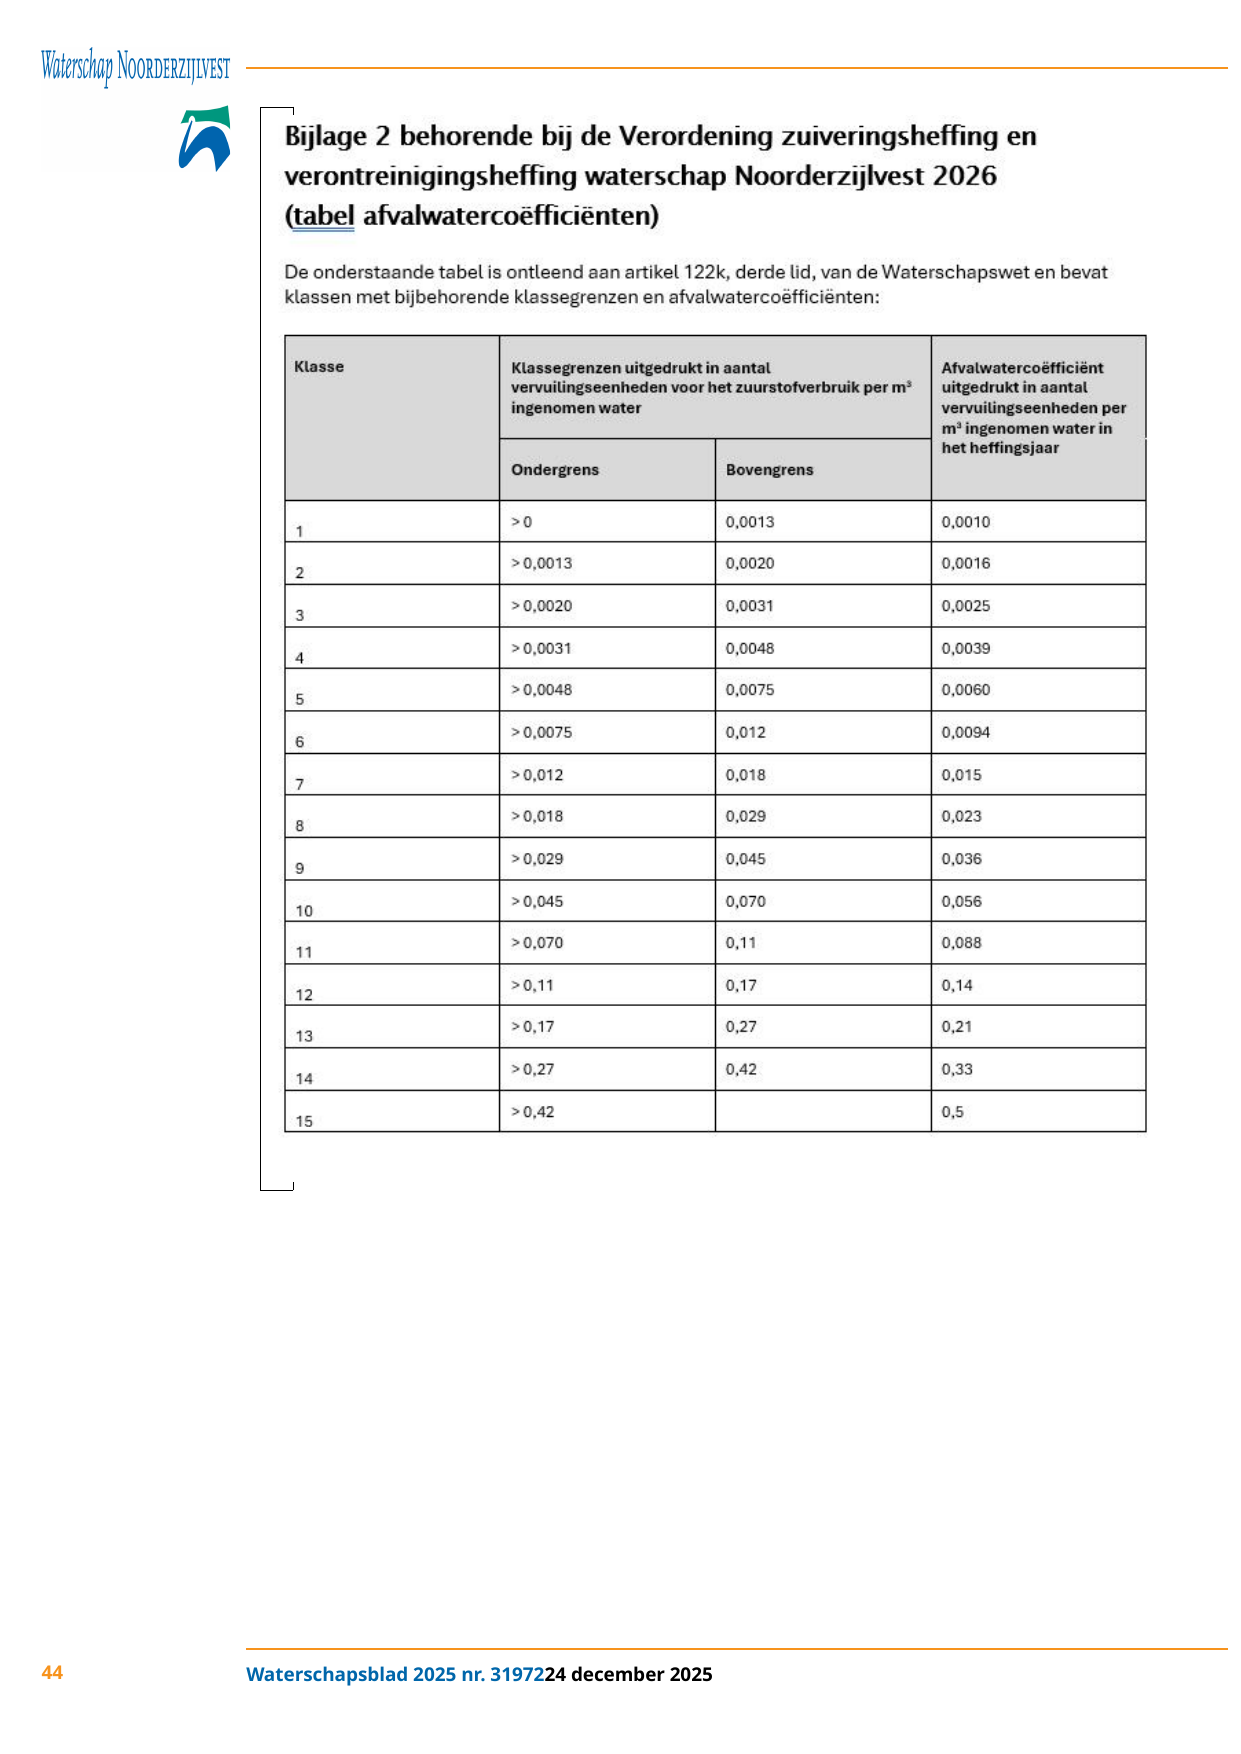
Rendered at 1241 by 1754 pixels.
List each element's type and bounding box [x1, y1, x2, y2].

picture [41, 47, 231, 172]
picture [268, 115, 1173, 1182]
